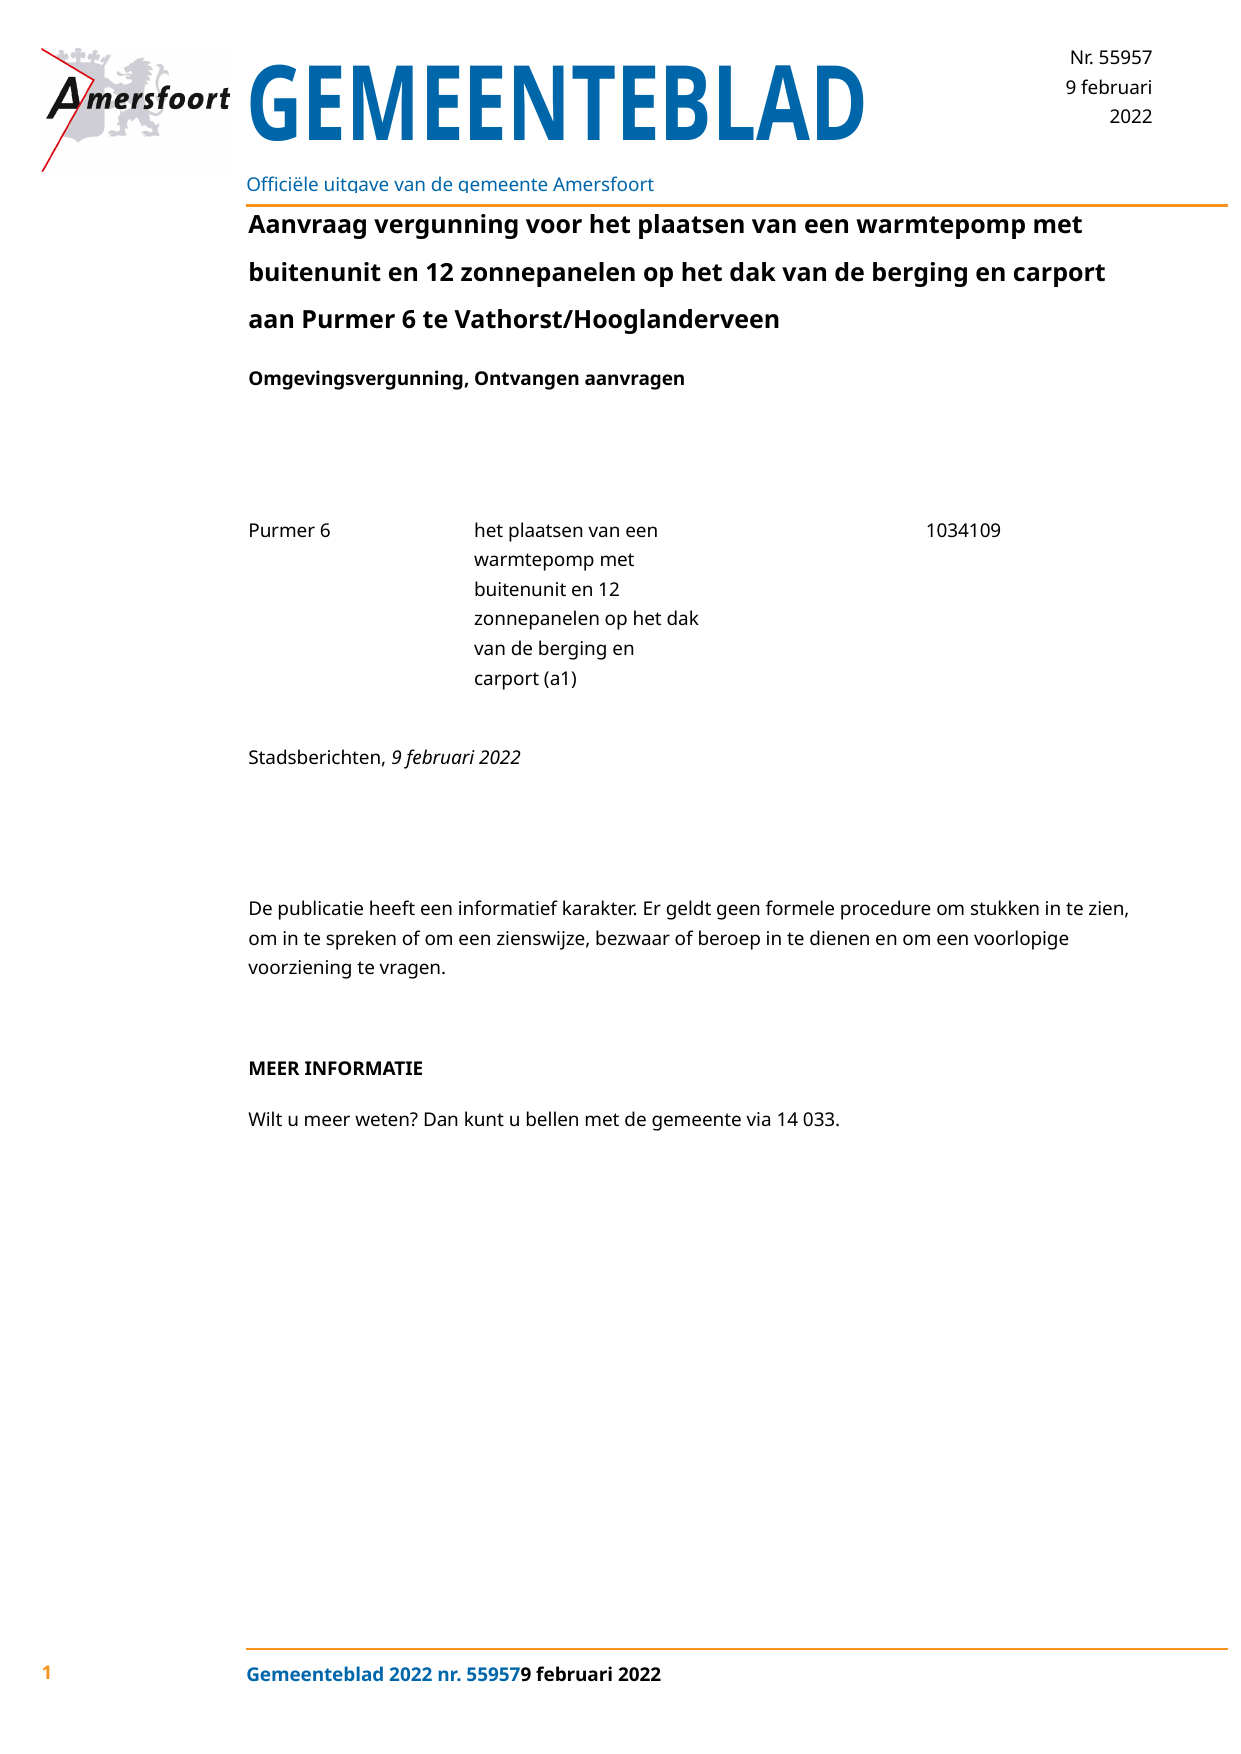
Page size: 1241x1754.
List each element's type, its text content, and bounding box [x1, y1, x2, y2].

picture [41, 47, 231, 172]
text De publicatie heeft een informatief karakter. Er geldt geen formele procedure om stukken in te zien, om in te spreken of om een zienswijze, bezwaar of beroep in te dienen en om een voorlopige voorziening te vragen. [248, 895, 1152, 980]
text Aanvraag vergunning voor het plaatsen van een warmtepomp met buitenunit en 12 zonnepanelen op het dak van de berging en carport aan Purmer 6 te Vathorst/Hooglanderveen [248, 207, 1152, 336]
text Wilt u meer weten? Dan kunt u bellen met de gemeente via 14 033. [248, 1106, 1152, 1132]
table_header Purmer 6 [248, 517, 474, 691]
table_header 1034109 [926, 517, 1152, 691]
text Omgevingsvergunning, Ontvangen aanvragen [248, 366, 1152, 391]
table_header het plaatsen van een warmtepomp met buitenunit en 12 zonnepanelen op het dak van de berging en carport (a1) [474, 517, 700, 691]
table_header [700, 517, 926, 691]
text MEER INFORMATIE [248, 1055, 1152, 1081]
text Stadsberichten, 9 februari 2022 [248, 744, 1152, 770]
